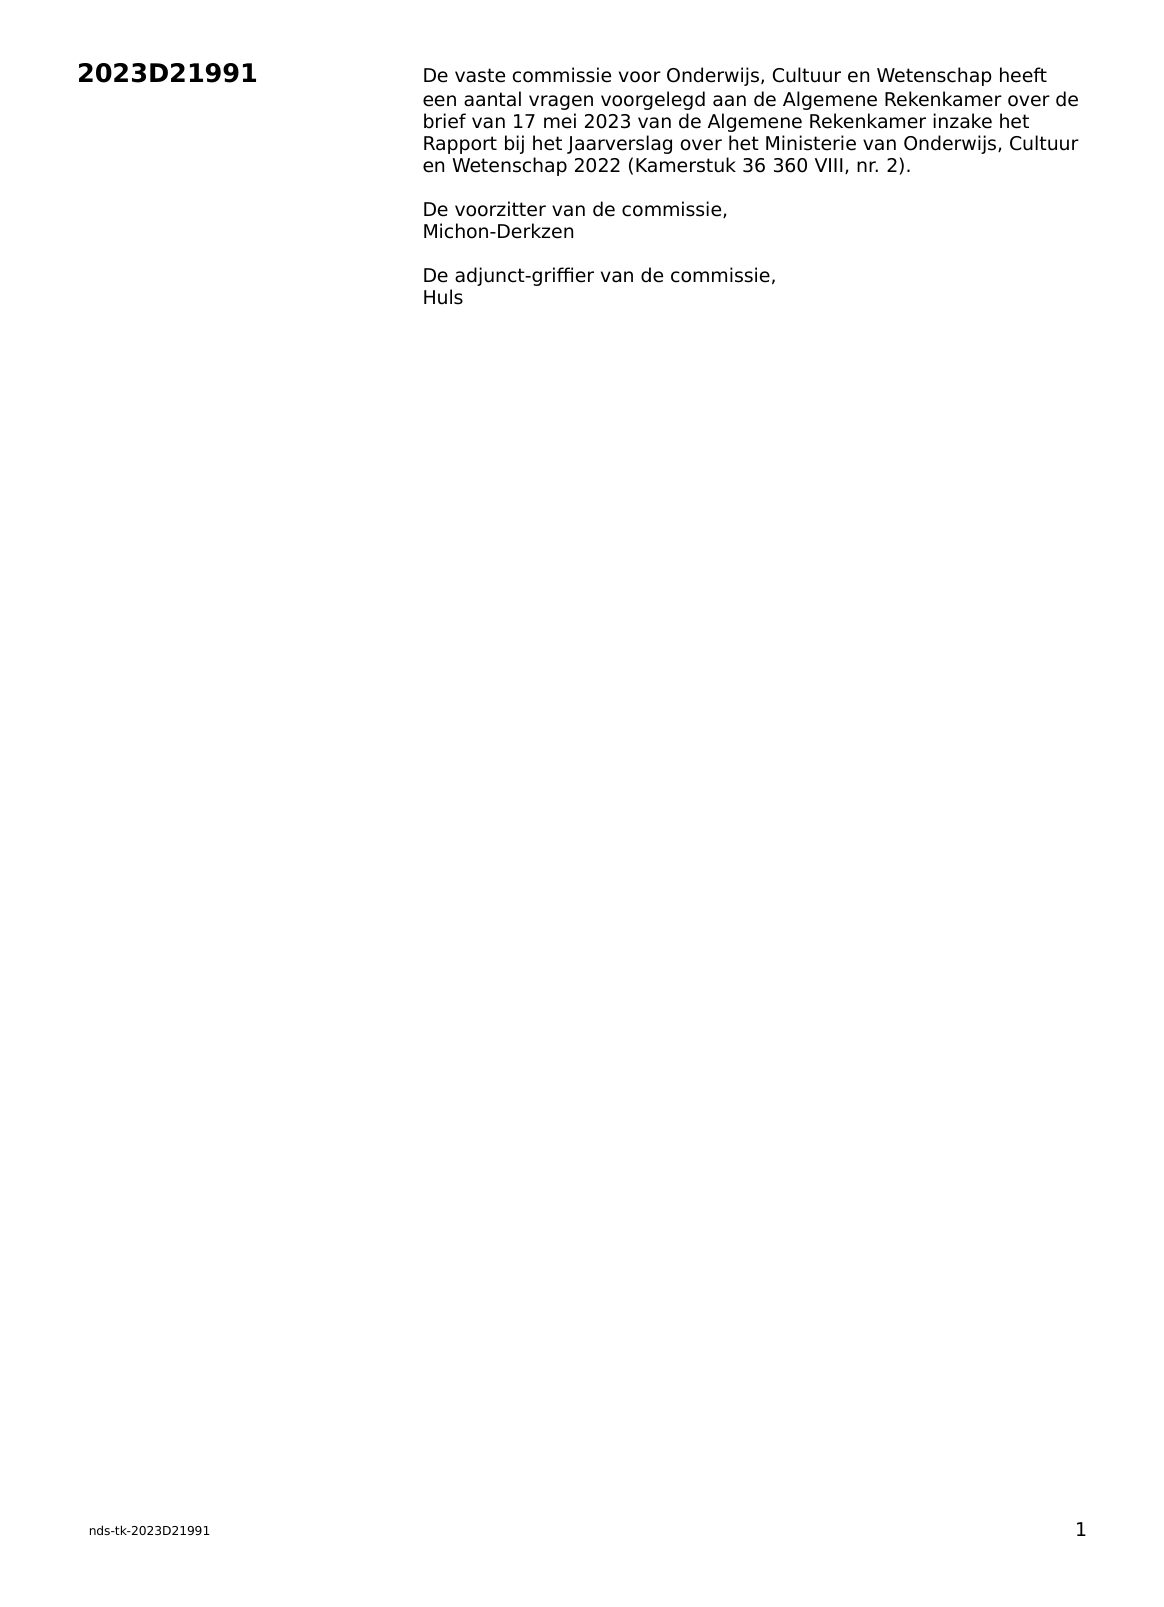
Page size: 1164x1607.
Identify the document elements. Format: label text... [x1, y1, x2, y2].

text 2023D21991 De vaste commissie voor Onderwijs, Cultuur en Wetenschap heeft een aantal vragen voorgelegd aan de Algemene Rekenkamer over de brief van 17 mei 2023 van de Algemene Rekenkamer inzake het Rapport bij het Jaarverslag over het Ministerie van Onderwijs, Cultuur en Wetenschap 2022 (Kamerstuk 36 360 VIII, nr. 2). [77, 59, 1087, 177]
text Huls [422, 287, 1087, 309]
text nds-tk-2023D21991 [88, 1524, 323, 1538]
text Michon-Derkzen [422, 221, 1087, 243]
text De adjunct-griffier van de commissie, [422, 265, 1087, 287]
text De voorzitter van de commissie, [422, 199, 1087, 221]
